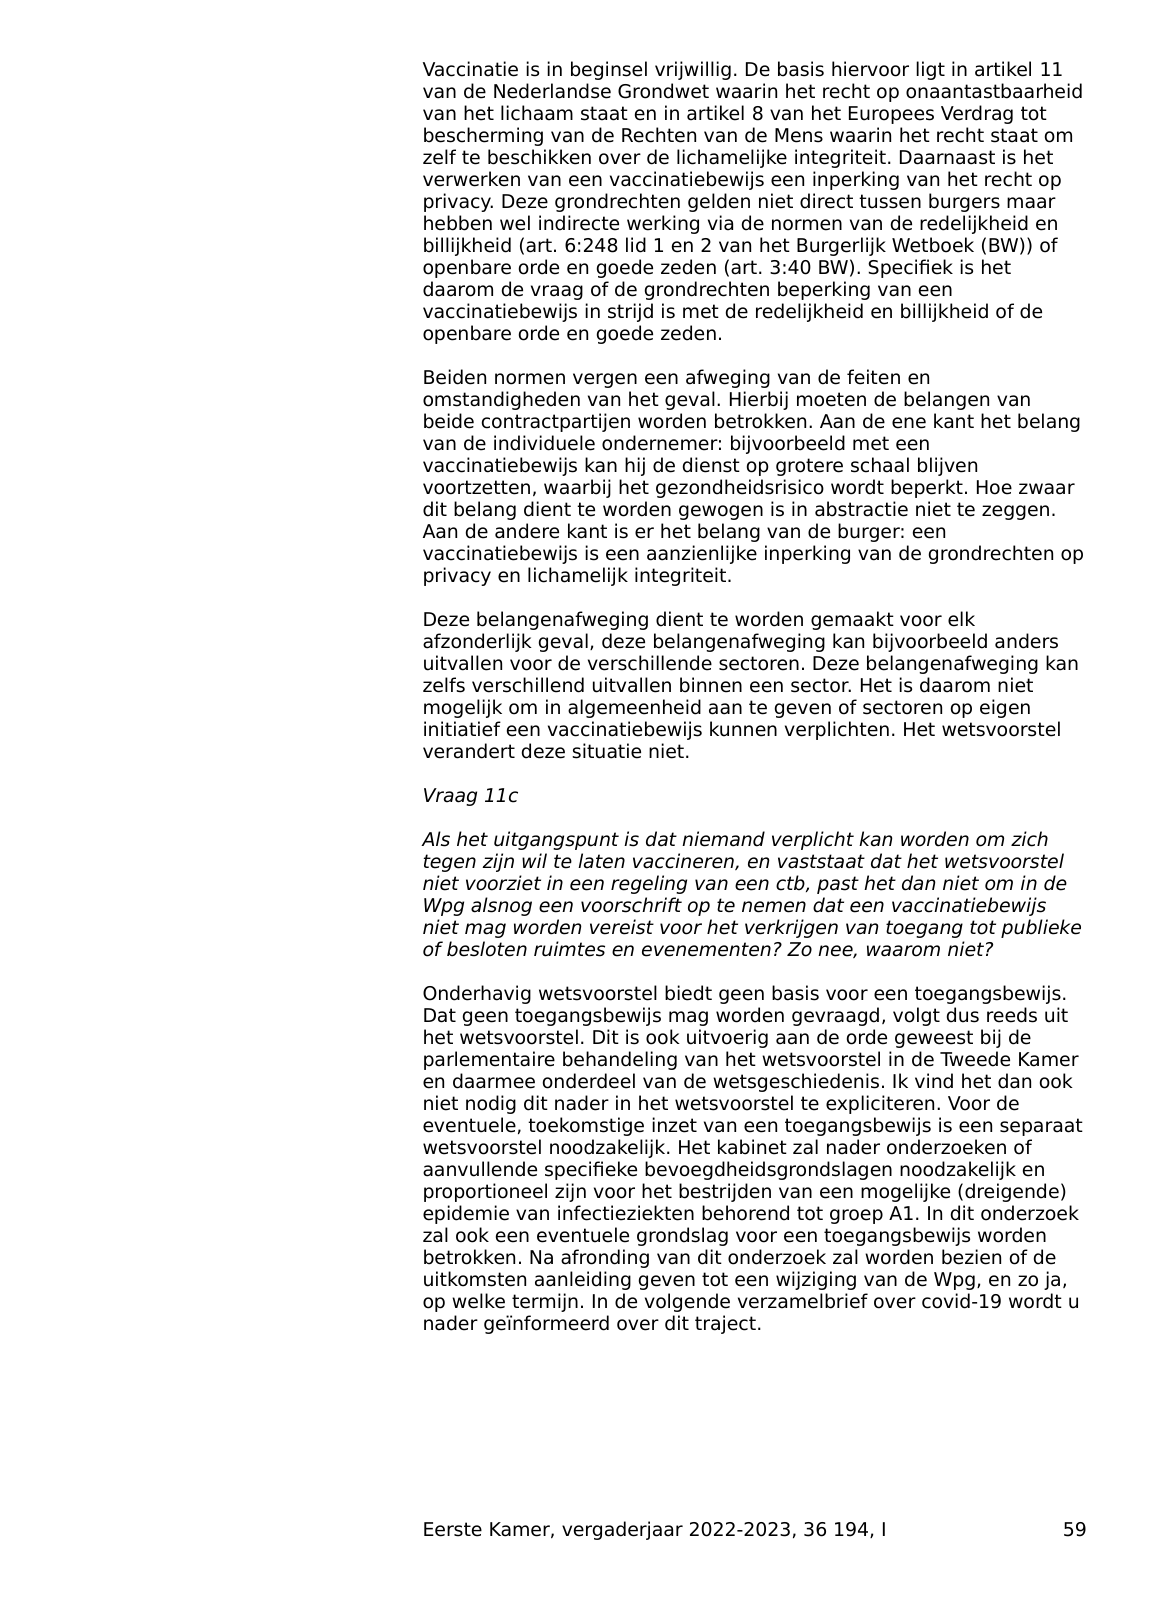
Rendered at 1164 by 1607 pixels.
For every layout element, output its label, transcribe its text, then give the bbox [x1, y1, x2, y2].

text Vaccinatie is in beginsel vrijwillig. De basis hiervoor ligt in artikel 11 van de Nederlandse Grondwet waarin het recht op onaantastbaarheid van het lichaam staat en in artikel 8 van het Europees Verdrag tot bescherming van de Rechten van de Mens waarin het recht staat om zelf te beschikken over de lichamelijke integriteit. Daarnaast is het verwerken van een vaccinatiebewijs een inperking van het recht op privacy. Deze grondrechten gelden niet direct tussen burgers maar hebben wel indirecte werking via de normen van de redelijkheid en billijkheid (art. 6:248 lid 1 en 2 van het Burgerlijk Wetboek (BW)) of openbare orde en goede zeden (art. 3:40 BW). Specifiek is het daarom de vraag of de grondrechten beperking van een vaccinatiebewijs in strijd is met de redelijkheid en billijkheid of de openbare orde en goede zeden. [422, 59, 1087, 345]
text Als het uitgangspunt is dat niemand verplicht kan worden om zich tegen zijn wil te laten vaccineren, en vaststaat dat het wetsvoorstel niet voorziet in een regeling van een ctb, past het dan niet om in de Wpg alsnog een voorschrift op te nemen dat een vaccinatiebewijs niet mag worden vereist voor het verkrijgen van toegang tot publieke of besloten ruimtes en evenementen? Zo nee, waarom niet? [422, 829, 1087, 961]
text Deze belangenafweging dient te worden gemaakt voor elk afzonderlijk geval, deze belangenafweging kan bijvoorbeeld anders uitvallen voor de verschillende sectoren. Deze belangenafweging kan zelfs verschillend uitvallen binnen een sector. Het is daarom niet mogelijk om in algemeenheid aan te geven of sectoren op eigen initiatief een vaccinatiebewijs kunnen verplichten. Het wetsvoorstel verandert deze situatie niet. [422, 609, 1087, 763]
subtitle Vraag 11c [422, 785, 1087, 807]
text Beiden normen vergen een afweging van de feiten en omstandigheden van het geval. Hierbij moeten de belangen van beide contractpartijen worden betrokken. Aan de ene kant het belang van de individuele ondernemer: bijvoorbeeld met een vaccinatiebewijs kan hij de dienst op grotere schaal blijven voortzetten, waarbij het gezondheidsrisico wordt beperkt. Hoe zwaar dit belang dient te worden gewogen is in abstractie niet te zeggen. Aan de andere kant is er het belang van de burger: een vaccinatiebewijs is een aanzienlijke inperking van de grondrechten op privacy en lichamelijk integriteit. [422, 367, 1087, 587]
text Onderhavig wetsvoorstel biedt geen basis voor een toegangsbewijs. Dat geen toegangsbewijs mag worden gevraagd, volgt dus reeds uit het wetsvoorstel. Dit is ook uitvoerig aan de orde geweest bij de parlementaire behandeling van het wetsvoorstel in de Tweede Kamer en daarmee onderdeel van de wetsgeschiedenis. Ik vind het dan ook niet nodig dit nader in het wetsvoorstel te expliciteren. Voor de eventuele, toekomstige inzet van een toegangsbewijs is een separaat wetsvoorstel noodzakelijk. Het kabinet zal nader onderzoeken of aanvullende specifieke bevoegdheidsgrondslagen noodzakelijk en proportioneel zijn voor het bestrijden van een mogelijke (dreigende) epidemie van infectieziekten behorend tot groep A1. In dit onderzoek zal ook een eventuele grondslag voor een toegangsbewijs worden betrokken. Na afronding van dit onderzoek zal worden bezien of de uitkomsten aanleiding geven tot een wijziging van de Wpg, en zo ja, op welke termijn. In de volgende verzamelbrief over covid-19 wordt u nader geïnformeerd over dit traject. [422, 983, 1087, 1335]
